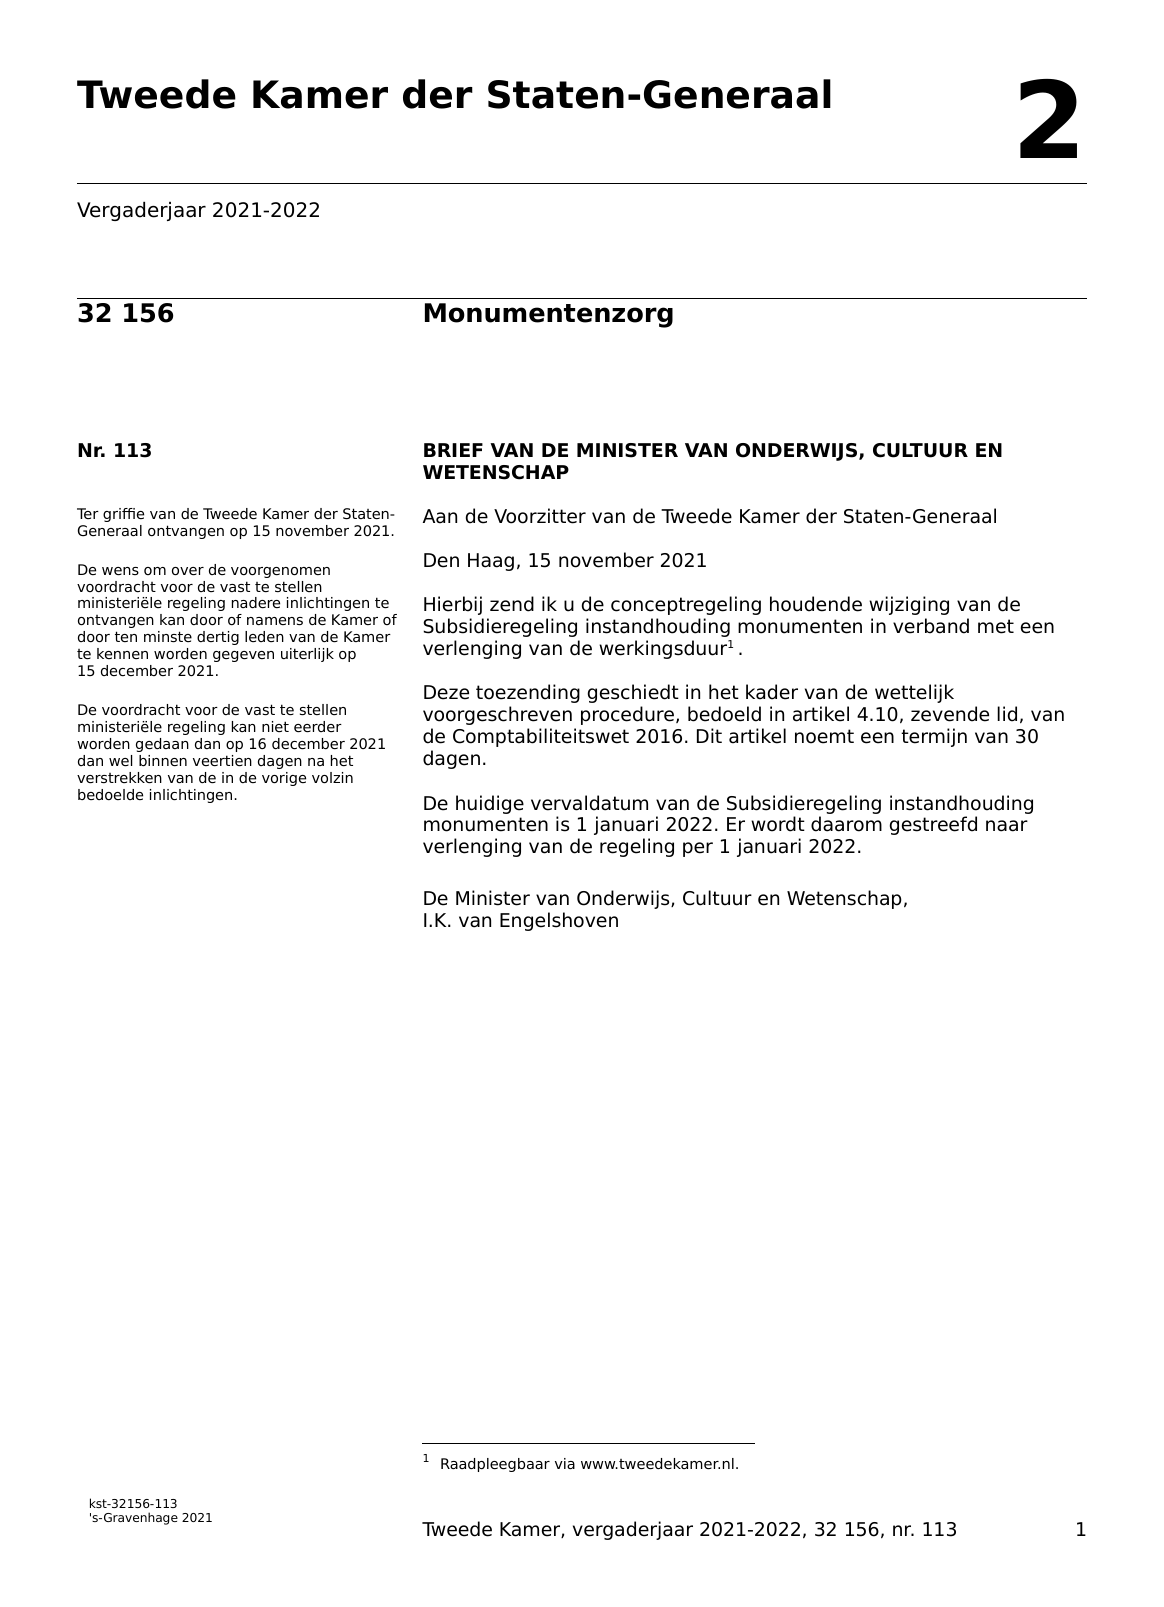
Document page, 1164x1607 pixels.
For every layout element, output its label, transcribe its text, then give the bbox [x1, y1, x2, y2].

text Aan de Voorzitter van de Tweede Kamer der Staten-Generaal [422, 506, 1087, 528]
text De huidige vervaldatum van de Subsidieregeling instandhouding monumenten is 1 januari 2022. Er wordt daarom gestreefd naar verlenging van de regeling per 1 januari 2022. [422, 792, 1087, 858]
subtitle 32 156 Monumentenzorg [77, 299, 1087, 329]
subtitle Nr. 113 BRIEF VAN DE MINISTER VAN ONDERWIJS, CULTUUR EN WETENSCHAP [77, 440, 1087, 484]
table_cell Vergaderjaar 2021-2022 [77, 184, 1087, 298]
text De Minister van Onderwijs, Cultuur en Wetenschap, I.K. van Engelshoven [422, 888, 1087, 932]
text Ter griffie van de Tweede Kamer der Staten-Generaal ontvangen op 15 november 2021. [77, 506, 399, 539]
table_header 2 [886, 59, 1087, 183]
text [77, 680, 399, 702]
text Deze toezending geschiedt in het kader van de wettelijk voorgeschreven procedure, bedoeld in artikel 4.10, zevende lid, van de Comptabiliteitswet 2016. Dit artikel noemt een termijn van 30 dagen. [422, 682, 1087, 770]
table_header Tweede Kamer der Staten-Generaal [77, 59, 886, 183]
text De wens om over de voorgenomen voordracht voor de vast te stellen ministeriële regeling nadere inlichtingen te ontvangen kan door of namens de Kamer of door ten minste dertig leden van de Kamer te kennen worden gegeven uiterlijk op 15 december 2021. [77, 562, 399, 680]
text Hierbij zend ik u de conceptregeling houdende wijziging van de Subsidieregeling instandhouding monumenten in verband met een verlenging van de werkingsduur. [422, 594, 1087, 660]
text [77, 539, 399, 562]
text 's-Gravenhage 2021 [88, 1511, 323, 1525]
text De voordracht voor de vast te stellen ministeriële regeling kan niet eerder worden gedaan dan op 16 december 2021 dan wel binnen veertien dagen na het verstrekken van de in de vorige volzin bedoelde inlichtingen. [77, 702, 399, 803]
text Den Haag, 15 november 2021 [422, 550, 1087, 572]
text Raadpleegbaar via www.tweedekamer.nl. [422, 1452, 1087, 1474]
text kst-32156-113 [88, 1497, 323, 1511]
